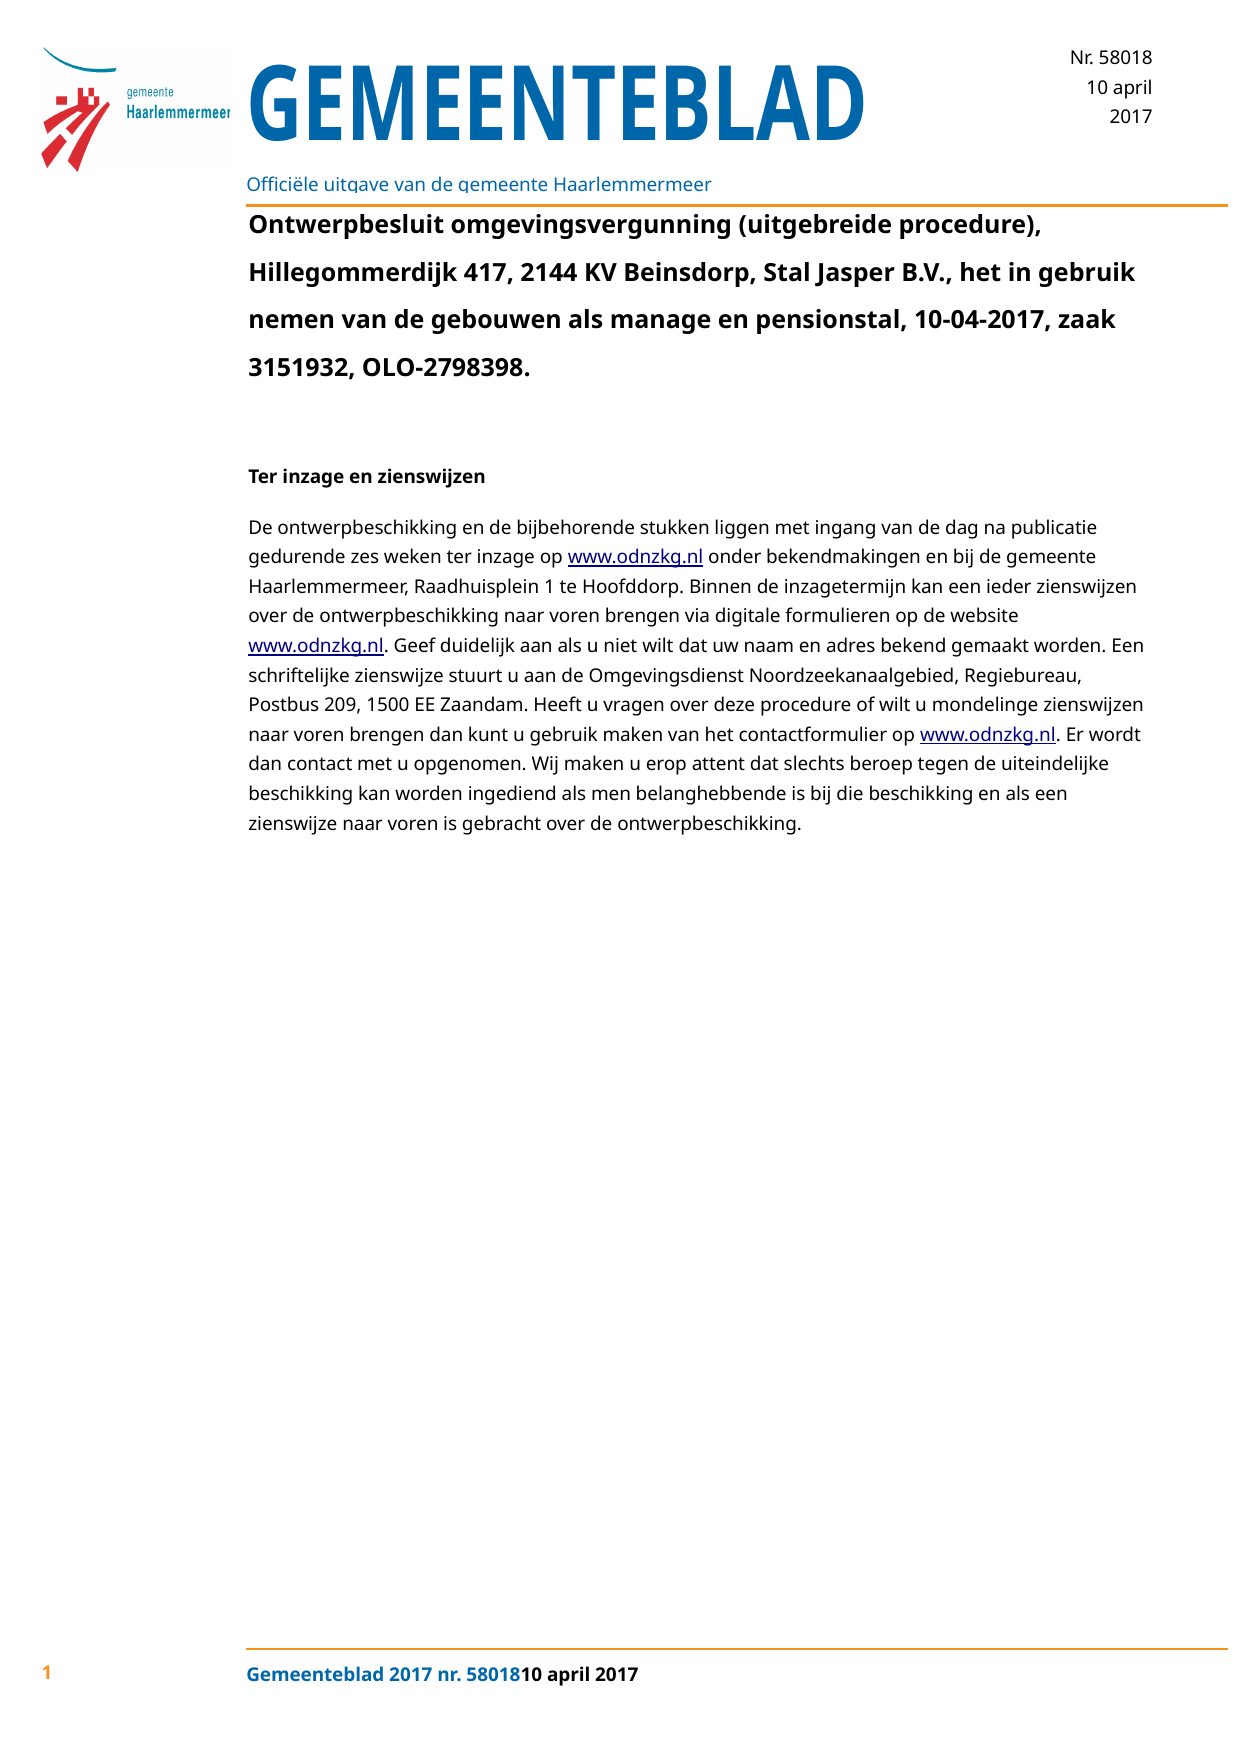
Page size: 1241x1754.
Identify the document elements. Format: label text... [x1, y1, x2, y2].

picture [41, 47, 231, 172]
text De ontwerpbeschikking en de bijbehorende stukken liggen met ingang van de dag na publicatie gedurende zes weken ter inzage op www.odnzkg.nl onder bekendmakingen en bij de gemeente Haarlemmermeer, Raadhuisplein 1 te Hoofddorp. Binnen de inzagetermijn kan een ieder zienswijzen over de ontwerpbeschikking naar voren brengen via digitale formulieren op de website www.odnzkg.nl. Geef duidelijk aan als u niet wilt dat uw naam en adres bekend gemaakt worden. Een schriftelijke zienswijze stuurt u aan de Omgevingsdienst Noordzeekanaalgebied, Regiebureau, Postbus 209, 1500 EE Zaandam. Heeft u vragen over deze procedure of wilt u mondelinge zienswijzen naar voren brengen dan kunt u gebruik maken van het contactformulier op www.odnzkg.nl. Er wordt dan contact met u opgenomen. Wij maken u erop attent dat slechts beroep tegen de uiteindelijke beschikking kan worden ingediend als men belanghebbende is bij die beschikking en als een zienswijze naar voren is gebracht over de ontwerpbeschikking. [248, 514, 1152, 836]
text Ter inzage en zienswijzen [248, 463, 1152, 489]
text Ontwerpbesluit omgevingsvergunning (uitgebreide procedure), Hillegommerdijk 417, 2144 KV Beinsdorp, Stal Jasper B.V., het in gebruik nemen van de gebouwen als manage en pensionstal, 10-04-2017, zaak 3151932, OLO-2798398. [248, 207, 1152, 384]
